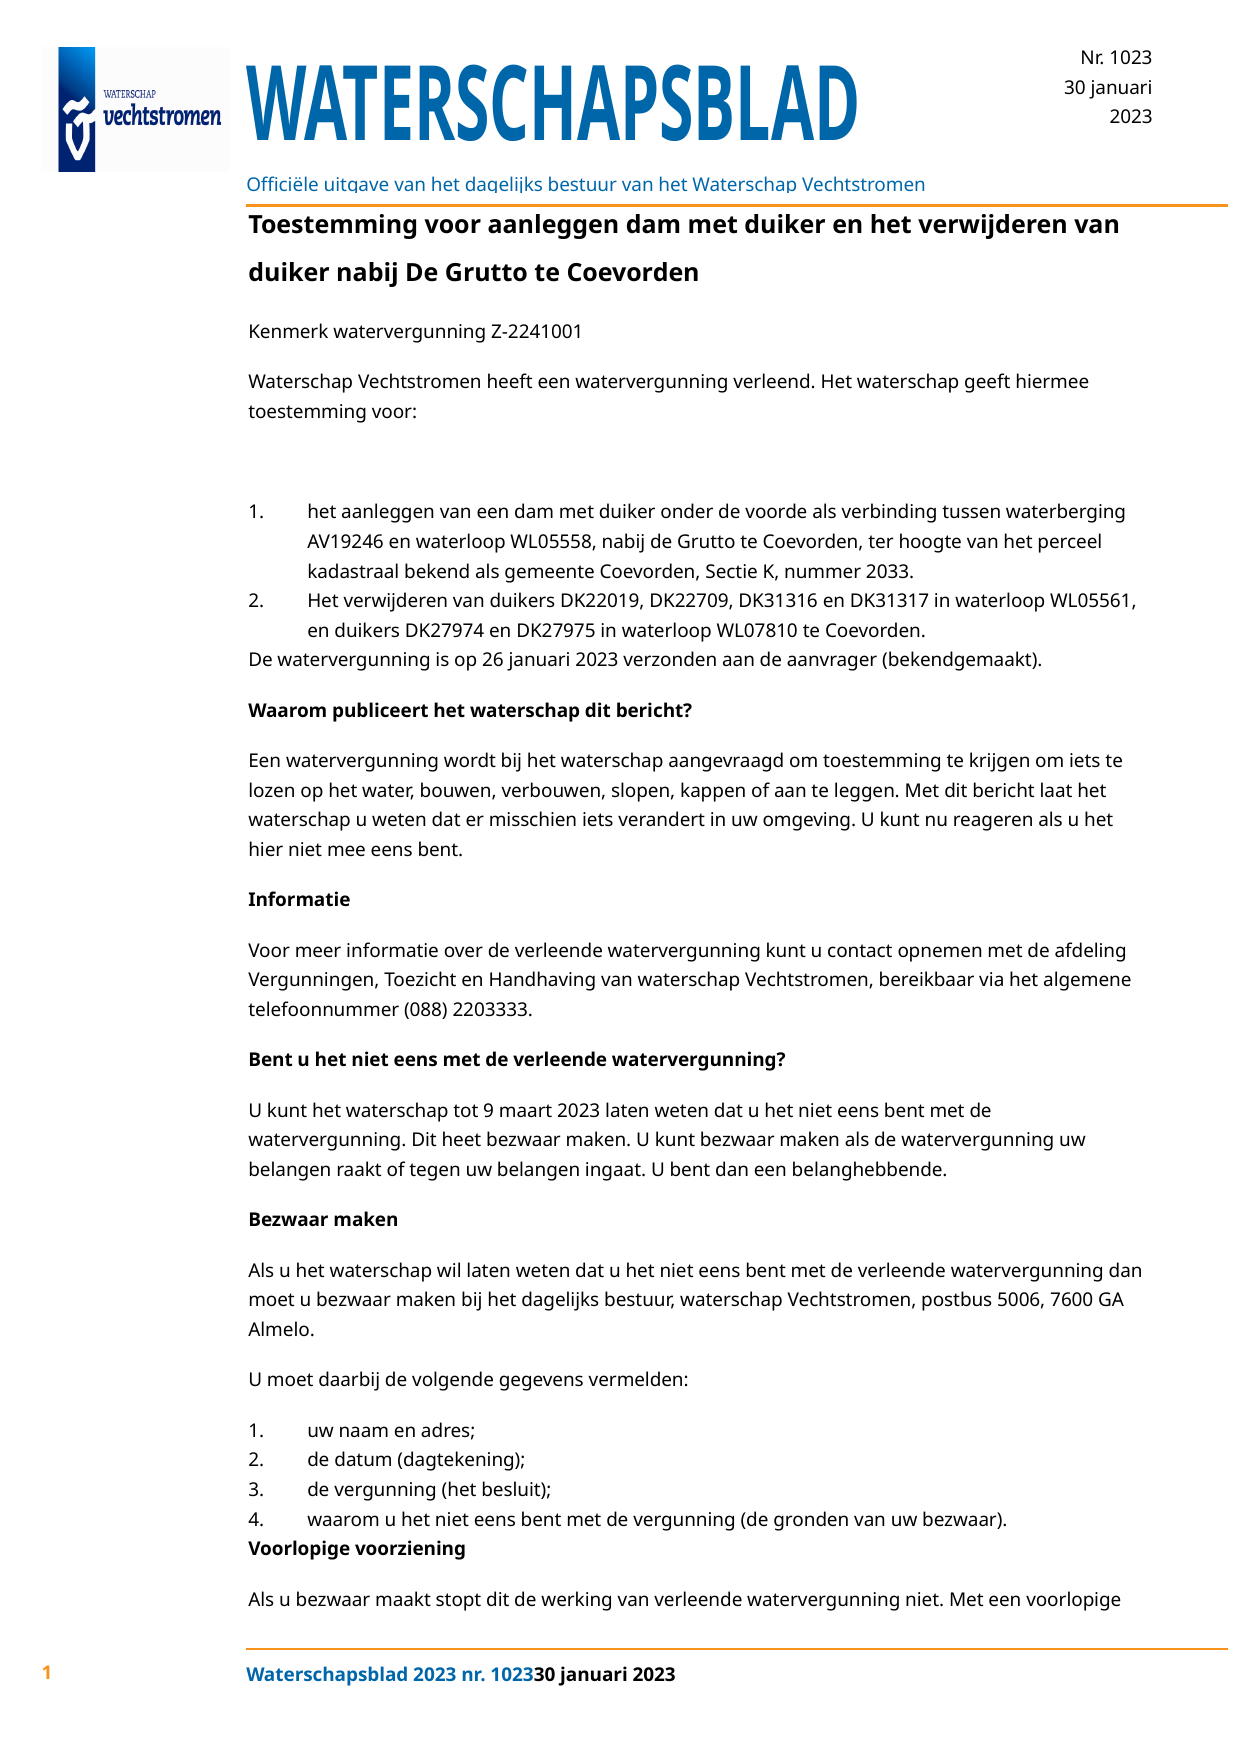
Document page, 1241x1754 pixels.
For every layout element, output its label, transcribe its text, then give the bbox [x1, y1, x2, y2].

text Waterschap Vechtstromen heeft een watervergunning verleend. Het waterschap geeft hiermee toestemming voor: [248, 368, 1152, 424]
text U kunt het waterschap tot 9 maart 2023 laten weten dat u het niet eens bent met de watervergunning. Dit heet bezwaar maken. U kunt bezwaar maken als de watervergunning uw belangen raakt of tegen uw belangen ingaat. U bent dan een belanghebbende. [248, 1097, 1152, 1182]
list de datum (dagtekening); [248, 1447, 1152, 1472]
text Toestemming voor aanleggen dam met duiker en het verwijderen van duiker nabij De Grutto te Coevorden [248, 207, 1152, 288]
list het aanleggen van een dam met duiker onder de voorde als verbinding tussen waterberging AV19246 en waterloop WL05558, nabij de Grutto te Coevorden, ter hoogte van het perceel kadastraal bekend als gemeente Coevorden, Sectie K, nummer 2033. [248, 499, 1152, 584]
list waarom u het niet eens bent met de vergunning (de gronden van uw bezwaar). [248, 1506, 1152, 1532]
text Kenmerk watervergunning Z-2241001 [248, 318, 1152, 344]
text Als u bezwaar maakt stopt dit de werking van verleende watervergunning niet. Met een voorlopige [248, 1586, 1152, 1612]
list de vergunning (het besluit); [248, 1476, 1152, 1502]
picture [41, 47, 231, 172]
list Het verwijderen van duikers DK22019, DK22709, DK31316 en DK31317 in waterloop WL05561, en duikers DK27974 en DK27975 in waterloop WL07810 te Coevorden. [248, 587, 1152, 643]
text Waarom publiceert het waterschap dit bericht? [248, 697, 1152, 723]
list uw naam en adres; [248, 1417, 1152, 1443]
text Voor meer informatie over de verleende watervergunning kunt u contact opnemen met de afdeling Vergunningen, Toezicht en Handhaving van waterschap Vechtstromen, bereikbaar via het algemene telefoonnummer (088) 2203333. [248, 937, 1152, 1022]
text Bezwaar maken [248, 1207, 1152, 1232]
text Een watervergunning wordt bij het waterschap aangevraagd om toestemming te krijgen om iets te lozen op het water, bouwen, verbouwen, slopen, kappen of aan te leggen. Met dit bericht laat het waterschap u weten dat er misschien iets verandert in uw omgeving. U kunt nu reageren als u het hier niet mee eens bent. [248, 747, 1152, 862]
text Informatie [248, 887, 1152, 912]
text Bent u het niet eens met de verleende watervergunning? [248, 1047, 1152, 1072]
text Als u het waterschap wil laten weten dat u het niet eens bent met de verleende watervergunning dan moet u bezwaar maken bij het dagelijks bestuur, waterschap Vechtstromen, postbus 5006, 7600 GA Almelo. [248, 1257, 1152, 1342]
text U moet daarbij de volgende gegevens vermelden: [248, 1367, 1152, 1392]
text De watervergunning is op 26 januari 2023 verzonden aan de aanvrager (bekendgemaakt). [248, 647, 1152, 672]
text Voorlopige voorziening [248, 1535, 1152, 1561]
